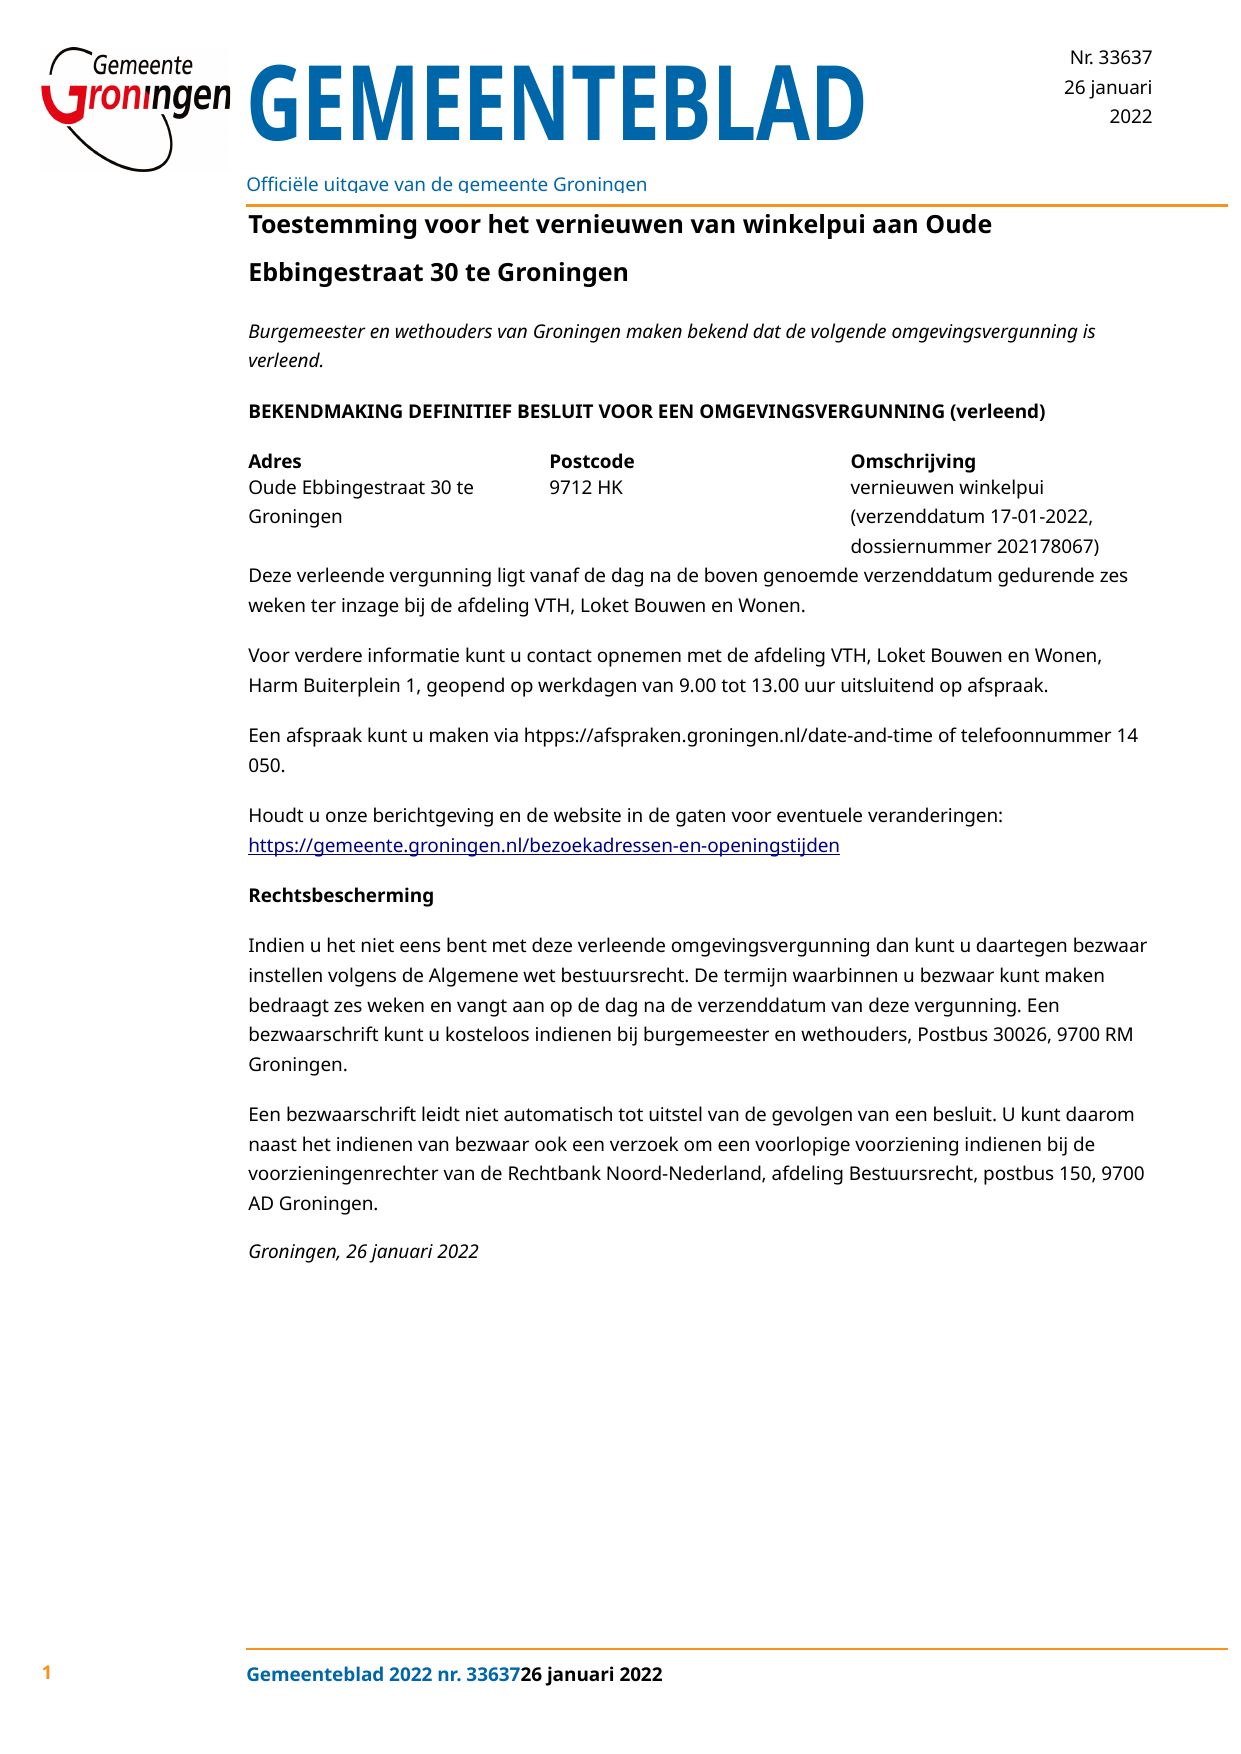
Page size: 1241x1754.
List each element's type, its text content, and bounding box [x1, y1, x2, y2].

picture [41, 47, 231, 172]
text BEKENDMAKING DEFINITIEF BESLUIT VOOR EEN OMGEVINGSVERGUNNING (verleend) [248, 398, 1152, 424]
table_cell Oude Ebbingestraat 30 te Groningen [248, 474, 549, 559]
table_cell vernieuwen winkelpui (verzenddatum 17-01-2022, dossiernummer 202178067) [850, 474, 1152, 559]
text Toestemming voor het vernieuwen van winkelpui aan Oude Ebbingestraat 30 te Groningen [248, 207, 1152, 288]
text Een afspraak kunt u maken via htpps://afspraken.groningen.nl/date-and-time of telefoonnummer 14 050. [248, 722, 1152, 778]
text Burgemeester en wethouders van Groningen maken bekend dat de volgende omgevingsvergunning is verleend. [248, 318, 1152, 373]
text Een bezwaarschrift leidt niet automatisch tot uitstel van de gevolgen van een besluit. U kunt daarom naast het indienen van bezwaar ook een verzoek om een voorlopige voorziening indienen bij de voorzieningenrechter van de Rechtbank Noord-Nederland, afdeling Bestuursrecht, postbus 150, 9700 AD Groningen. [248, 1101, 1152, 1216]
table_header Omschrijving [850, 449, 1152, 474]
text Indien u het niet eens bent met deze verleende omgevingsvergunning dan kunt u daartegen bezwaar instellen volgens de Algemene wet bestuursrecht. De termijn waarbinnen u bezwaar kunt maken bedraagt zes weken en vangt aan op de dag na de verzenddatum van deze vergunning. Een bezwaarschrift kunt u kosteloos indienen bij burgemeester en wethouders, Postbus 30026, 9700 RM Groningen. [248, 933, 1152, 1077]
text Deze verleende vergunning ligt vanaf de dag na de boven genoemde verzenddatum gedurende zes weken ter inzage bij de afdeling VTH, Loket Bouwen en Wonen. [248, 562, 1152, 618]
text Voor verdere informatie kunt u contact opnemen met de afdeling VTH, Loket Bouwen en Wonen, Harm Buiterplein 1, geopend op werkdagen van 9.00 tot 13.00 uur uitsluitend op afspraak. [248, 642, 1152, 698]
table_cell 9712 HK [549, 474, 850, 559]
table_header Postcode [549, 449, 850, 474]
text Groningen, 26 januari 2022 [248, 1238, 1152, 1264]
table_header Adres [248, 449, 549, 474]
text Houdt u onze berichtgeving en de website in de gaten voor eventuele veranderingen: https://gemeente.groningen.nl/bezoekadressen-en-openingstijden [248, 802, 1152, 858]
text Rechtsbescherming [248, 882, 1152, 908]
